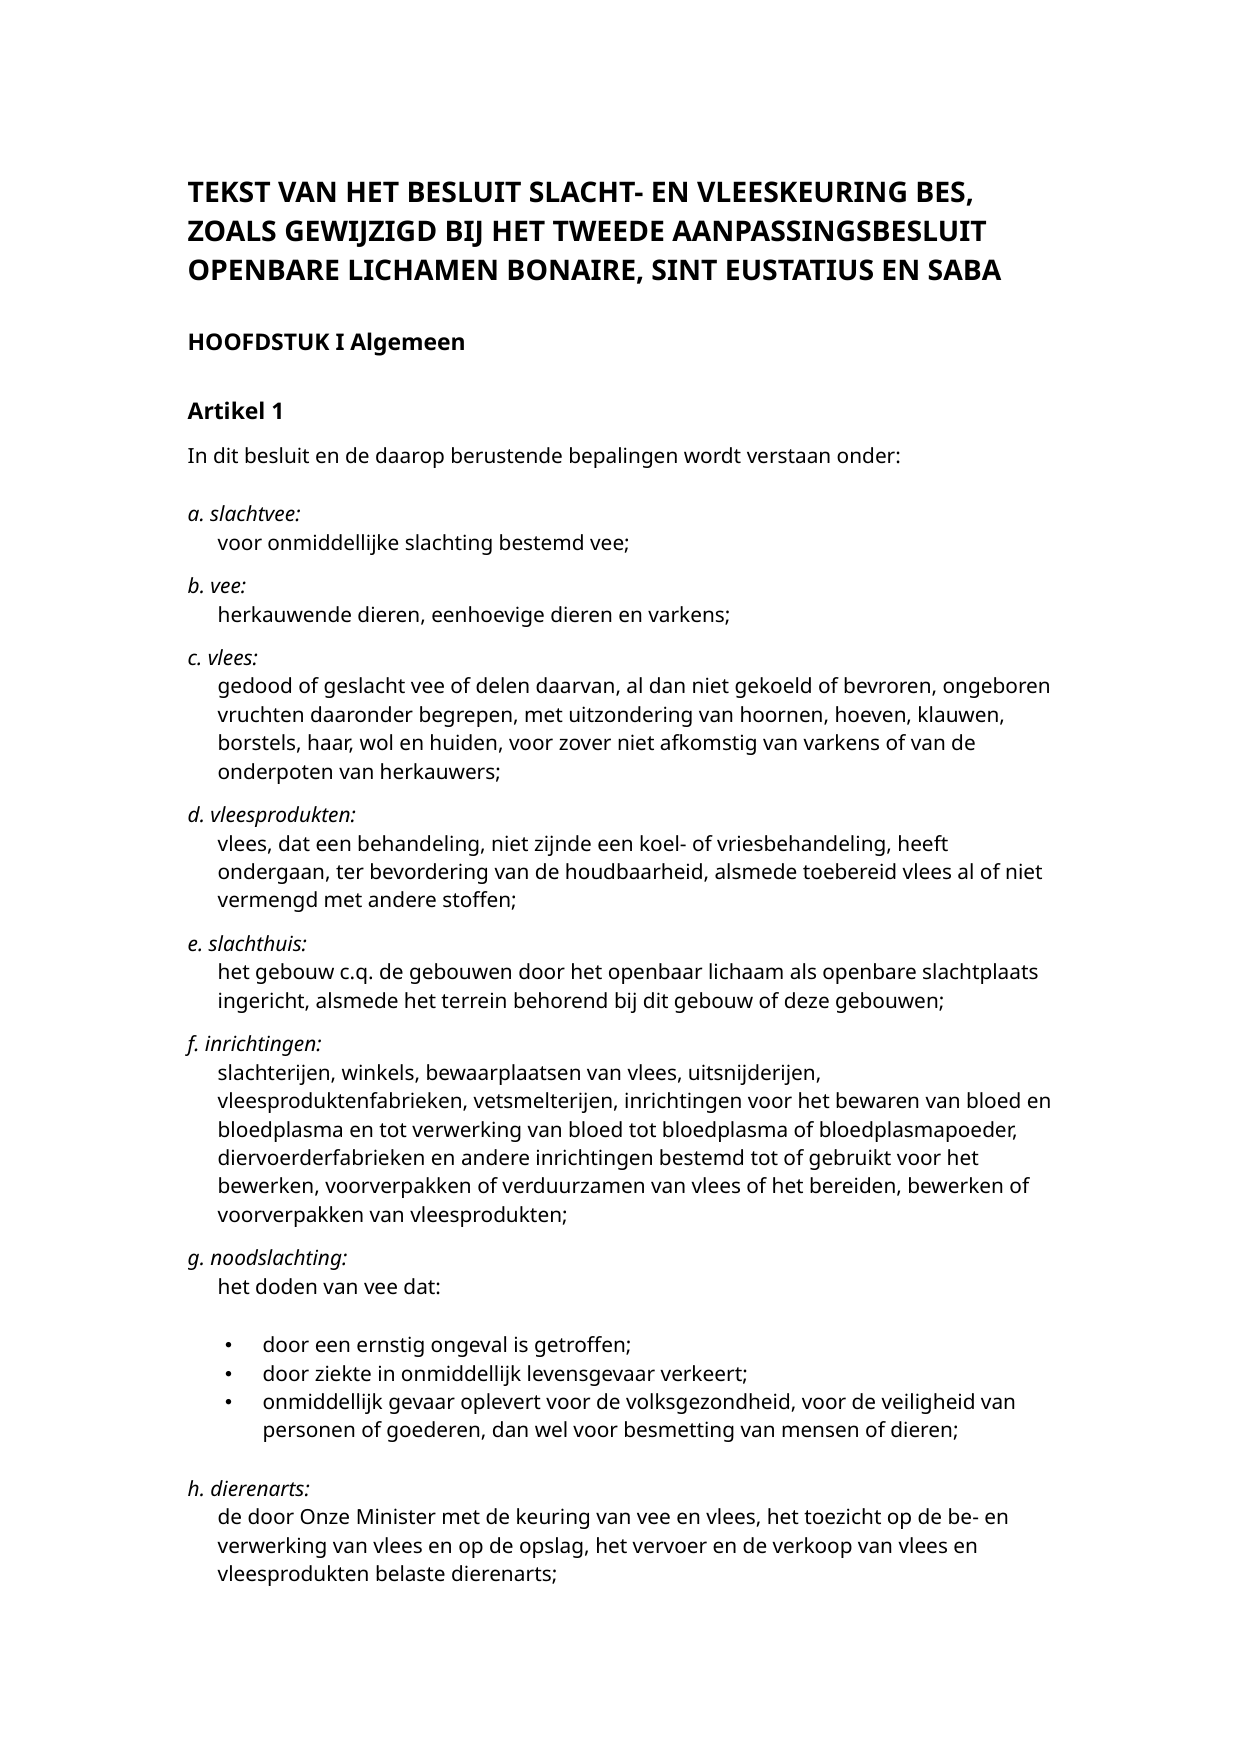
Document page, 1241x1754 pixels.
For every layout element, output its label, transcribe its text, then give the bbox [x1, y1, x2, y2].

text slachterijen, winkels, bewaarplaatsen van vlees, uitsnijderijen, vleesproduktenfabrieken, vetsmelterijen, inrichtingen voor het bewaren van bloed en bloedplasma en tot verwerking van bloed tot bloedplasma of bloedplasmapoeder, diervoerderfabrieken en andere inrichtingen bestemd tot of gebruikt voor het bewerken, voorverpakken of verduurzamen van vlees of het bereiden, bewerken of voorverpakken van vleesprodukten; [217, 1058, 1053, 1228]
text d. vleesprodukten: [187, 800, 1053, 829]
list door een ernstig ongeval is getroffen; [225, 1330, 1053, 1359]
text de door Onze Minister met de keuring van vee en vlees, het toezicht op de be- en verwerking van vlees en op de opslag, het vervoer en de verkoop van vlees en vleesprodukten belaste dierenarts; [217, 1502, 1053, 1588]
text e. slachthuis: [187, 929, 1053, 957]
list door ziekte in onmiddellijk levensgevaar verkeert; [225, 1359, 1053, 1387]
text a. slachtvee: [187, 499, 1053, 528]
text b. vee: [187, 571, 1053, 600]
text het doden van vee dat: [217, 1272, 1053, 1300]
subtitle HOOFDSTUK I Algemeen [187, 326, 1053, 357]
text voor onmiddellijke slachting bestemd vee; [217, 528, 1053, 556]
text herkauwende dieren, eenhoevige dieren en varkens; [217, 600, 1053, 628]
text c. vlees: [187, 643, 1053, 672]
text In dit besluit en de daarop berustende bepalingen wordt verstaan onder: [187, 441, 1053, 469]
text h. dierenarts: [187, 1474, 1053, 1502]
text f. inrichtingen: [187, 1029, 1053, 1058]
subtitle TEKST VAN HET BESLUIT SLACHT- EN VLEESKEURING BES, ZOALS GEWIJZIGD BIJ HET TWEEDE AANPASSINGSBESLUIT OPENBARE LICHAMEN BONAIRE, SINT EUSTATIUS EN SABA [187, 172, 1053, 288]
subtitle Artikel 1 [187, 395, 1053, 426]
list onmiddellijk gevaar oplevert voor de volksgezondheid, voor de veiligheid van personen of goederen, dan wel voor besmetting van mensen of dieren; [225, 1387, 1053, 1444]
text gedood of geslacht vee of delen daarvan, al dan niet gekoeld of bevroren, ongeboren vruchten daaronder begrepen, met uitzondering van hoornen, hoeven, klauwen, borstels, haar, wol en huiden, voor zover niet afkomstig van varkens of van de onderpoten van herkauwers; [217, 672, 1053, 785]
text g. noodslachting: [187, 1243, 1053, 1272]
text het gebouw c.q. de gebouwen door het openbaar lichaam als openbare slachtplaats ingericht, alsmede het terrein behorend bij dit gebouw of deze gebouwen; [217, 957, 1053, 1014]
text vlees, dat een behandeling, niet zijnde een koel- of vriesbehandeling, heeft ondergaan, ter bevordering van de houdbaarheid, alsmede toebereid vlees al of niet vermengd met andere stoffen; [217, 829, 1053, 914]
